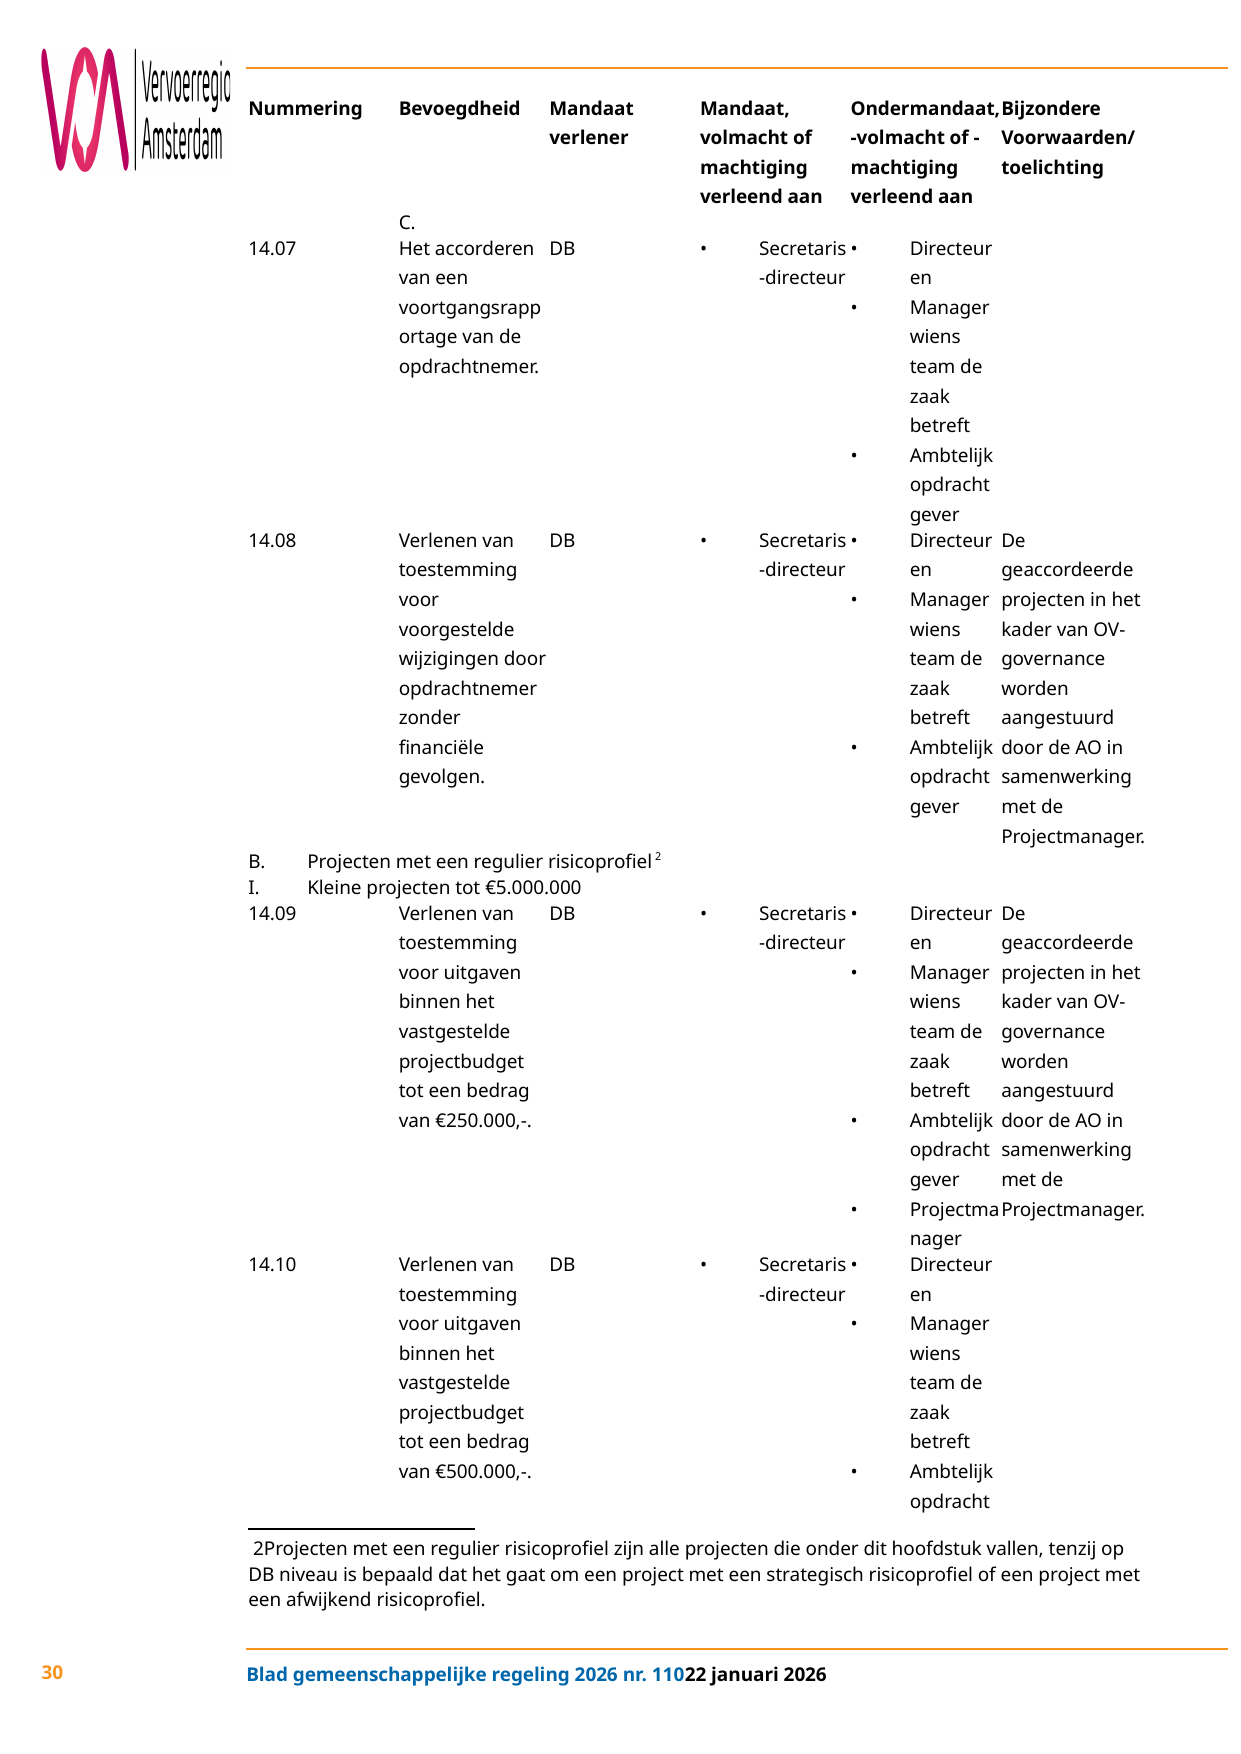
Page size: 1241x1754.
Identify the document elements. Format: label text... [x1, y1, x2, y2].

table_cell 14.10 [248, 1251, 398, 1513]
table_cell 14.08 [248, 527, 398, 848]
table_cell [850, 209, 1001, 235]
table_header Nummering [248, 95, 398, 209]
table_cell 14.07 [248, 235, 398, 527]
table_cell Secretaris-directeur [700, 527, 850, 848]
table_cell Verlenen van toestemming voor uitgaven binnen het vastgestelde projectbudget tot een bedrag van €250.000,-. [399, 900, 549, 1251]
table_cell Projecten met een regulier risicoprofiel [248, 849, 1152, 874]
table_cell [700, 209, 850, 235]
table_header Bevoegdheid [399, 95, 549, 209]
table_cell Directeuren Manager wiens team de zaak betreft Ambtelijk opdrachtgever [850, 527, 1001, 848]
table_cell [1001, 235, 1152, 527]
table_cell Het accorderen van een voortgangsrapportage van de opdrachtnemer. [399, 235, 549, 527]
picture [41, 47, 231, 172]
table_cell Kleine projecten tot €5.000.000 [248, 874, 1152, 900]
table_cell De geaccordeerde projecten in het kader van OV-governance worden aangestuurd door de AO in samen­werking met de Projectmanager. [1001, 900, 1152, 1251]
table_cell De geaccordeerde projecten in het kader van OV-governance worden aangestuurd door de AO in samen­werking met de Projectmanager. [1001, 527, 1152, 848]
table_header Mandaat verlener [549, 95, 700, 209]
table_cell Secretaris-directeur [700, 235, 850, 527]
table_header Mandaat, volmacht of machtiging verleend aan [700, 95, 850, 209]
table_header Bijzondere Voorwaarden/ toelichting [1001, 95, 1152, 209]
table_cell [1001, 1251, 1152, 1513]
table_cell C. [399, 209, 549, 235]
table_cell Secretaris-directeur [700, 900, 850, 1251]
table_cell Verlenen van toestemming voor voorgestelde wijzigingen door opdrachtnemer zonder financiële gevolgen. [399, 527, 549, 848]
table_cell Directeuren Manager wiens team de zaak betreft Ambtelijk opdrachtgever Projectmanager [850, 900, 1001, 1251]
table_cell Directeuren Manager wiens team de zaak betreft Ambtelijk opdrachtgever [850, 235, 1001, 527]
table_cell [248, 209, 398, 235]
table_header Ondermandaat, -volmacht of -machtiging verleend aan [850, 95, 1001, 209]
table_cell Directeuren Manager wiens team de zaak betreft Ambtelijk opdracht [850, 1251, 1001, 1513]
table_cell DB [549, 527, 700, 848]
table_cell [549, 209, 700, 235]
table_cell DB [549, 1251, 700, 1513]
table_cell [1001, 209, 1152, 235]
table_cell Secretaris-directeur [700, 1251, 850, 1513]
table_cell DB [549, 900, 700, 1251]
table_cell DB [549, 235, 700, 527]
table_cell 14.09 [248, 900, 398, 1251]
table_cell Verlenen van toestemming voor uitgaven binnen het vastgestelde projectbudget tot een bedrag van €500.000,-. [399, 1251, 549, 1513]
